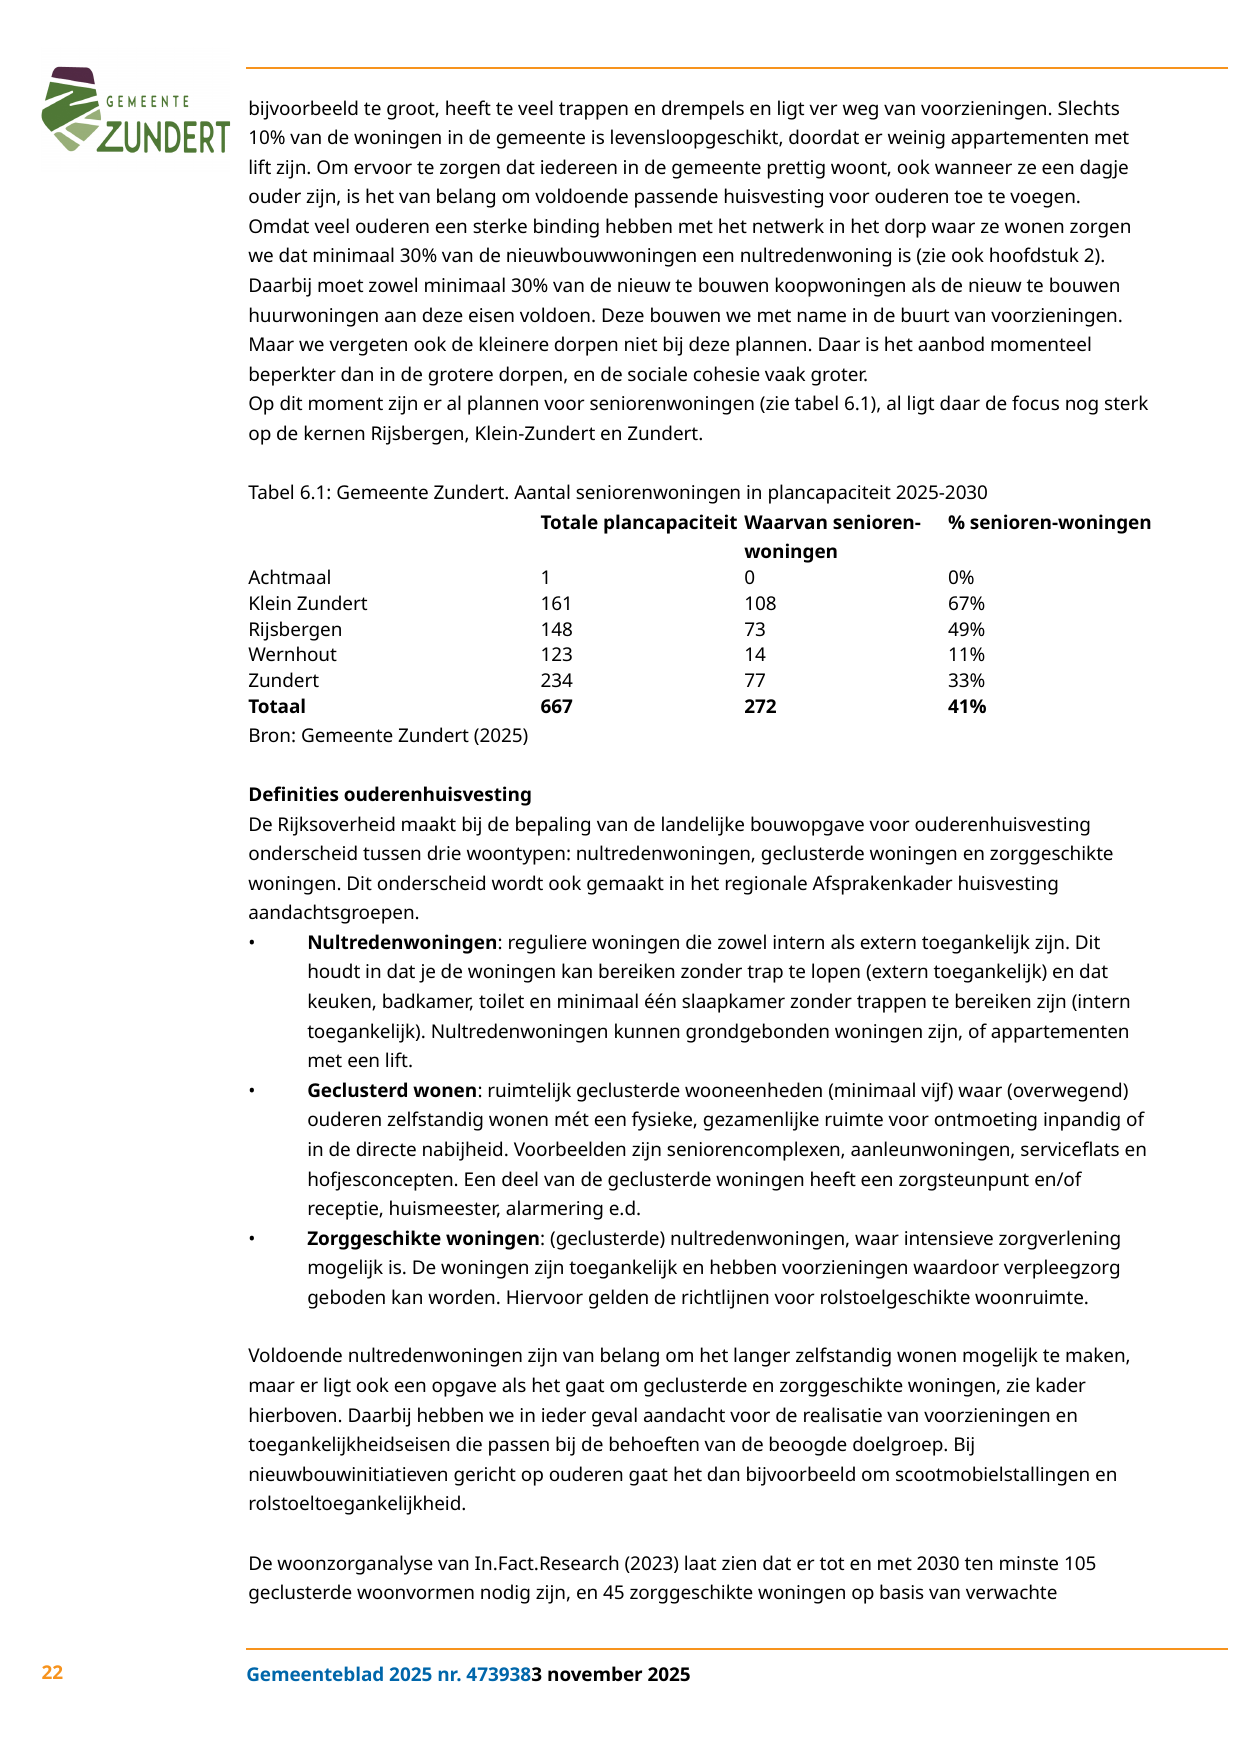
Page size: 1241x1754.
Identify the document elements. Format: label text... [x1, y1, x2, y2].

table_cell 77 [744, 667, 948, 693]
table_cell 108 [744, 590, 948, 616]
text Voldoende nultredenwoningen zijn van belang om het langer zelfstandig wonen mogelijk te maken, maar er ligt ook een opgave als het gaat om geclusterde en zorggeschikte woningen, zie kader hierboven. Daarbij hebben we in ieder geval aandacht voor de realisatie van voorzieningen en toegankelijkheidseisen die passen bij de behoeften van de beoogde doelgroep. Bij nieuwbouwinitiatieven gericht op ouderen gaat het dan bijvoorbeeld om scootmobielstallingen en rolstoeltoegankelijkheid. [248, 1343, 1152, 1516]
text bijvoorbeeld te groot, heeft te veel trappen en drempels en ligt ver weg van voorzieningen. Slechts 10% van de woningen in de gemeente is levensloopgeschikt, doordat er weinig appartementen met lift zijn. Om ervoor te zorgen dat iedereen in de gemeente prettig woont, ook wanneer ze een dagje ouder zijn, is het van belang om voldoende passende huisvesting voor ouderen toe te voegen. [248, 95, 1152, 209]
table_cell 123 [540, 642, 744, 667]
table_cell 0 [744, 564, 948, 590]
table_cell 67% [948, 590, 1152, 616]
table_cell 234 [540, 667, 744, 693]
table_cell 11% [948, 642, 1152, 667]
table_cell 0% [948, 564, 1152, 590]
table_cell Achtmaal [248, 564, 540, 590]
table_cell 33% [948, 667, 1152, 693]
table_cell Totaal [248, 693, 540, 719]
table_cell 667 [540, 693, 744, 719]
table_header [248, 509, 540, 564]
table_header Waarvan senioren-woningen [744, 509, 948, 564]
table_cell 148 [540, 616, 744, 642]
table_cell Klein Zundert [248, 590, 540, 616]
text Omdat veel ouderen een sterke binding hebben met het netwerk in het dorp waar ze wonen zorgen we dat minimaal 30% van de nieuwbouwwoningen een nultredenwoning is (zie ook hoofdstuk 2). Daarbij moet zowel minimaal 30% van de nieuw te bouwen koopwoningen als de nieuw te bouwen huurwoningen aan deze eisen voldoen. Deze bouwen we met name in de buurt van voorzieningen. Maar we vergeten ook de kleinere dorpen niet bij deze plannen. Daar is het aanbod momenteel beperkter dan in de grotere dorpen, en de sociale cohesie vaak groter. [248, 213, 1152, 387]
text Bron: Gemeente Zundert (2025) [248, 722, 1152, 748]
table_cell 272 [744, 693, 948, 719]
table_cell 161 [540, 590, 744, 616]
picture [41, 47, 231, 172]
table_cell Rijsbergen [248, 616, 540, 642]
table_cell Zundert [248, 667, 540, 693]
text De woonzorganalyse van In.Fact.Research (2023) laat zien dat er tot en met 2030 ten minste 105 geclusterde woonvormen nodig zijn, en 45 zorggeschikte woningen op basis van verwachte [248, 1550, 1152, 1605]
table_cell 73 [744, 616, 948, 642]
table_cell 1 [540, 564, 744, 590]
table_header Definities ouderenhuisvesting De Rijksoverheid maakt bij de bepaling van de landelijke bouwopgave voor ouderenhuisvesting onderscheid tussen drie woontypen: nultredenwoningen, geclusterde woningen en zorggeschikte woningen. Dit onderscheid wordt ook gemaakt in het regionale Afsprakenkader huisvesting aandachtsgroepen. Nultredenwoningen: reguliere woningen die zowel intern als extern toegankelijk zijn. Dit houdt in dat je de woningen kan bereiken zonder trap te lopen (extern toegankelijk) en dat keuken, badkamer, toilet en minimaal één slaapkamer zonder trappen te bereiken zijn (intern toegankelijk). Nultredenwoningen kunnen grondgebonden woningen zijn, of appartementen met een lift. Geclusterd wonen: ruimtelijk geclusterde wooneenheden (minimaal vijf) waar (overwegend) ouderen zelfstandig wonen mét een fysieke, gezamenlijke ruimte voor ontmoeting inpandig of in de directe nabijheid. Voorbeelden zijn seniorencomplexen, aanleunwoningen, serviceflats en hofjesconcepten. Een deel van de geclusterde woningen heeft een zorgsteunpunt en/of receptie, huismeester, alarmering e.d. Zorggeschikte woningen: (geclusterde) nultredenwoningen, waar intensieve zorgverlening mogelijk is. De woningen zijn toegankelijk en hebben voorzieningen waardoor verpleegzorg geboden kan worden. Hiervoor gelden de richtlijnen voor rolstoelgeschikte woonruimte. [248, 781, 1152, 1310]
table_header Totale plancapaciteit [540, 509, 744, 564]
table_cell Wernhout [248, 642, 540, 667]
table_cell 41% [948, 693, 1152, 719]
table_cell 49% [948, 616, 1152, 642]
text Tabel 6.1: Gemeente Zundert. Aantal seniorenwoningen in plancapaciteit 2025-2030 [248, 479, 1152, 505]
table_cell 14 [744, 642, 948, 667]
table_header % senioren-woningen [948, 509, 1152, 564]
text Op dit moment zijn er al plannen voor seniorenwoningen (zie tabel 6.1), al ligt daar de focus nog sterk op de kernen Rijsbergen, Klein-Zundert en Zundert. [248, 391, 1152, 446]
